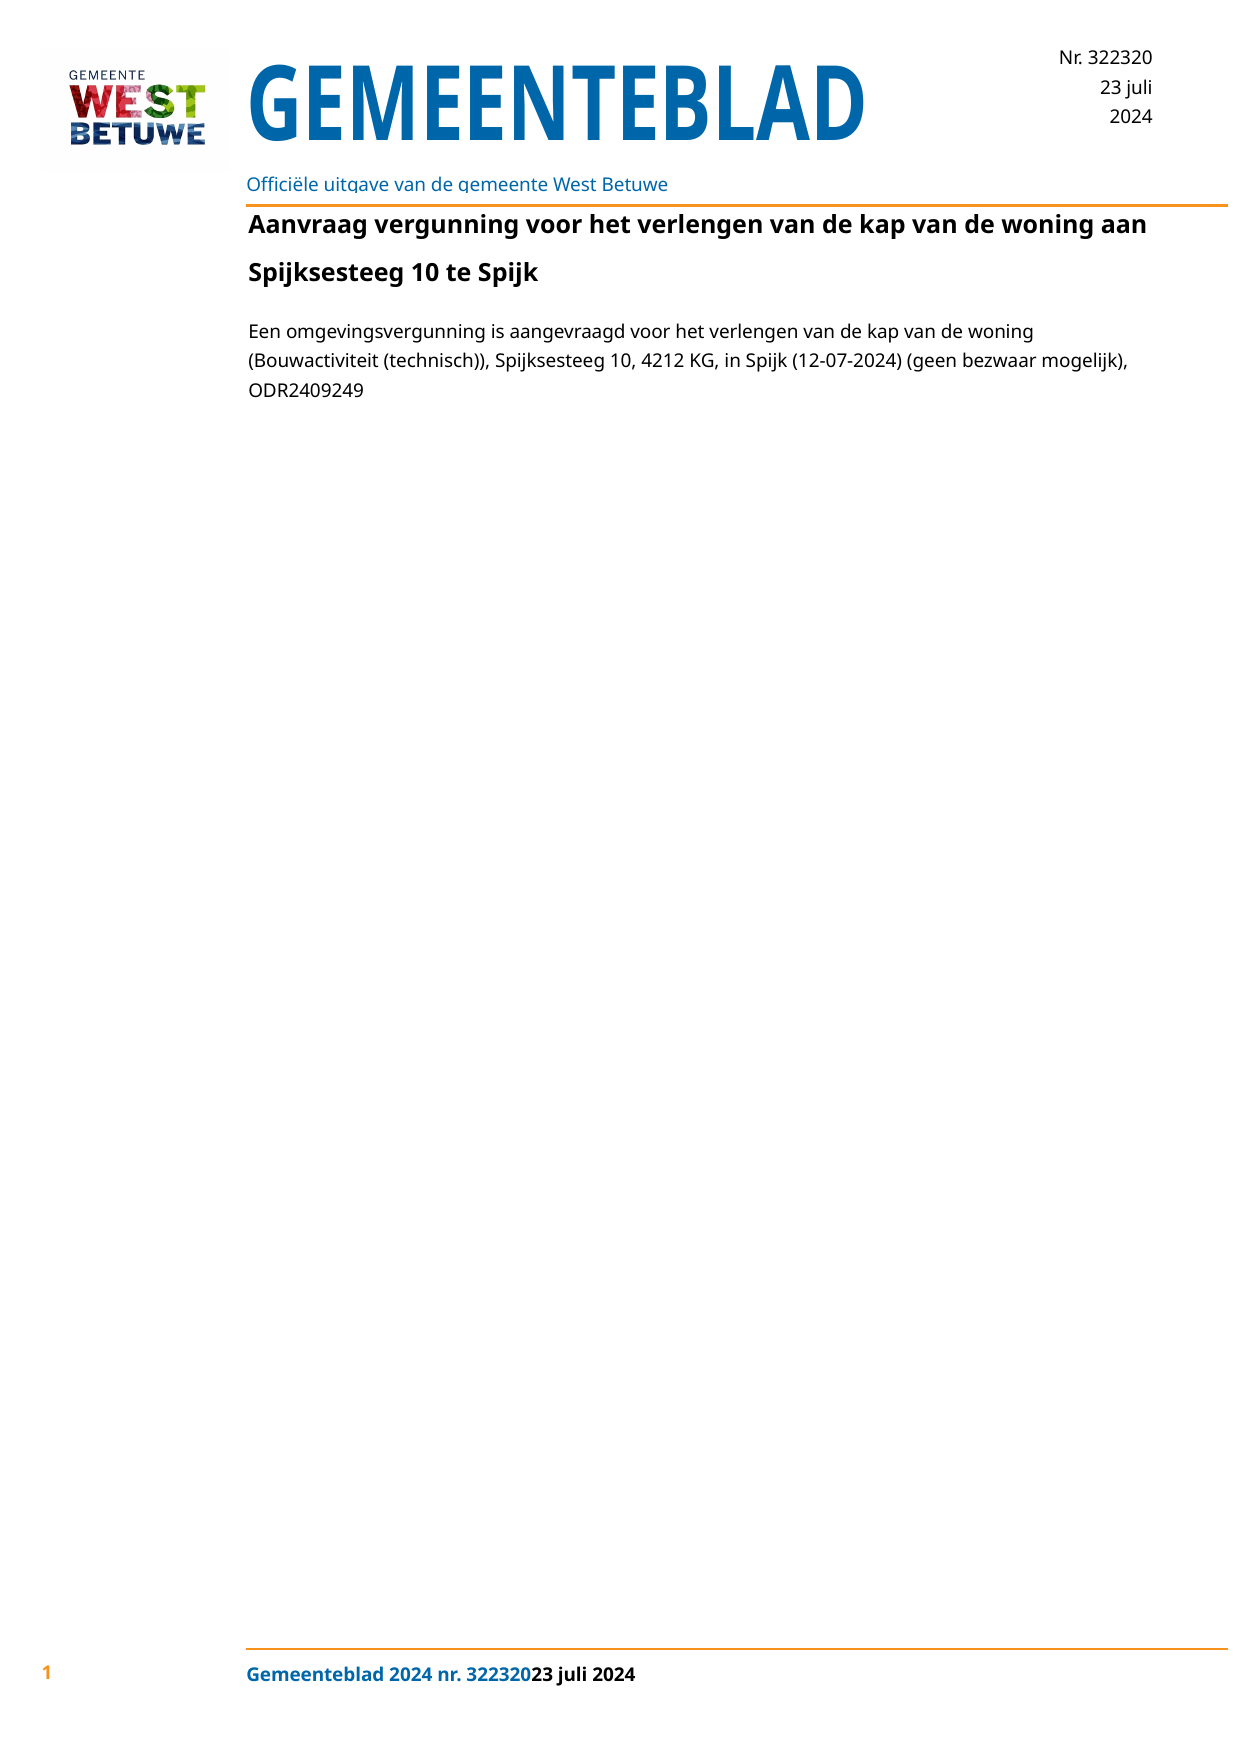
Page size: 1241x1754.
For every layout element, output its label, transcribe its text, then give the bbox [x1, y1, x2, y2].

text Aanvraag vergunning voor het verlengen van de kap van de woning aan Spijksesteeg 10 te Spijk [248, 207, 1152, 288]
text Een omgevingsvergunning is aangevraagd voor het verlengen van de kap van de woning (Bouwactiviteit (technisch)), Spijksesteeg 10, 4212 KG, in Spijk (12-07-2024) (geen bezwaar mogelijk), ODR2409249 [248, 318, 1152, 403]
picture [41, 47, 231, 172]
